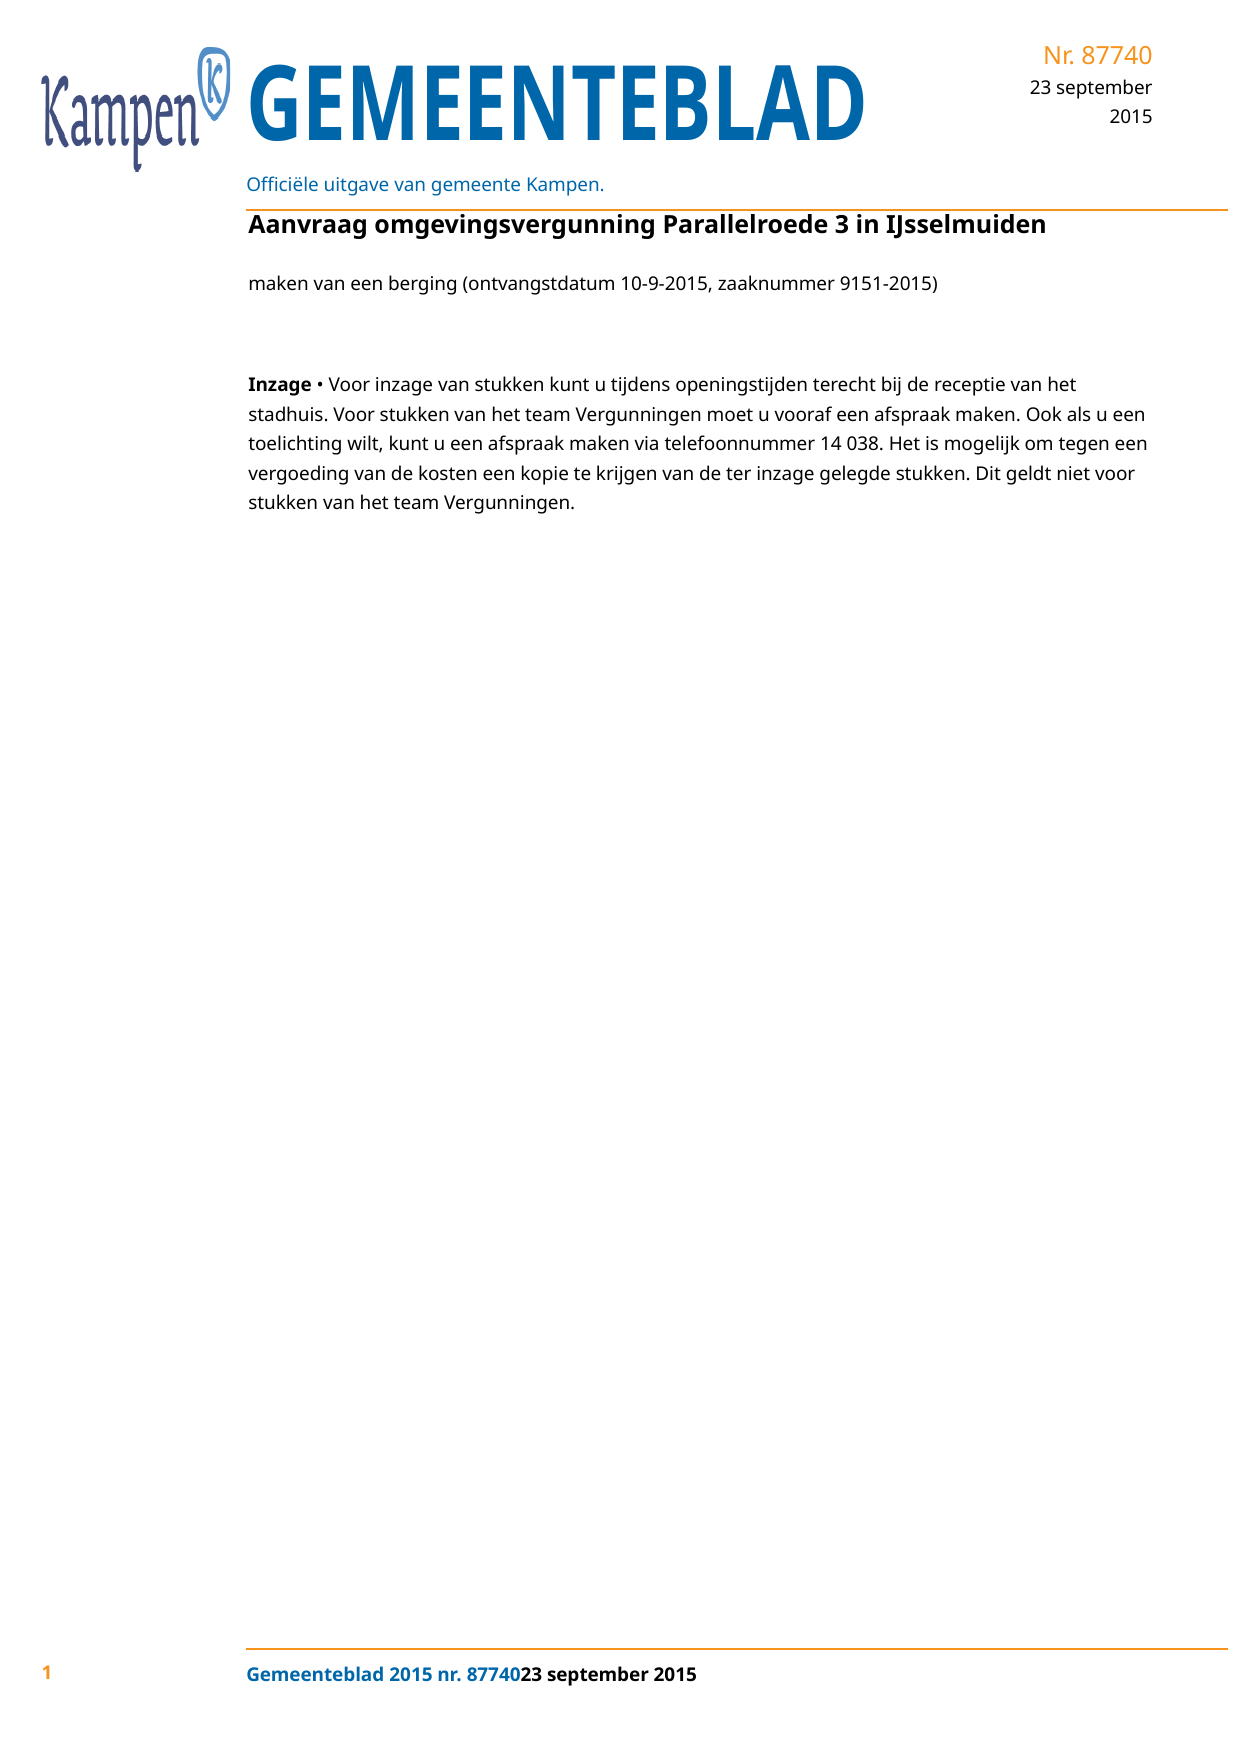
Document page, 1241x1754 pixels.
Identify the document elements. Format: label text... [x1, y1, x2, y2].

text Aanvraag omgevingsvergunning Parallelroede 3 in IJsselmuiden [248, 211, 1152, 241]
text Inzage • Voor inzage van stukken kunt u tijdens openingstijden terecht bij de receptie van het stadhuis. Voor stukken van het team Vergunningen moet u vooraf een afspraak maken. Ook als u een toelichting wilt, kunt u een afspraak maken via telefoonnummer 14 038. Het is mogelijk om tegen een vergoeding van de kosten een kopie te krijgen van de ter inzage gelegde stukken. Dit geldt niet voor stukken van het team Vergunningen. [248, 371, 1152, 515]
text maken van een berging (ontvangstdatum 10-9-2015, zaaknummer 9151-2015) [248, 270, 1152, 296]
picture [41, 47, 231, 172]
